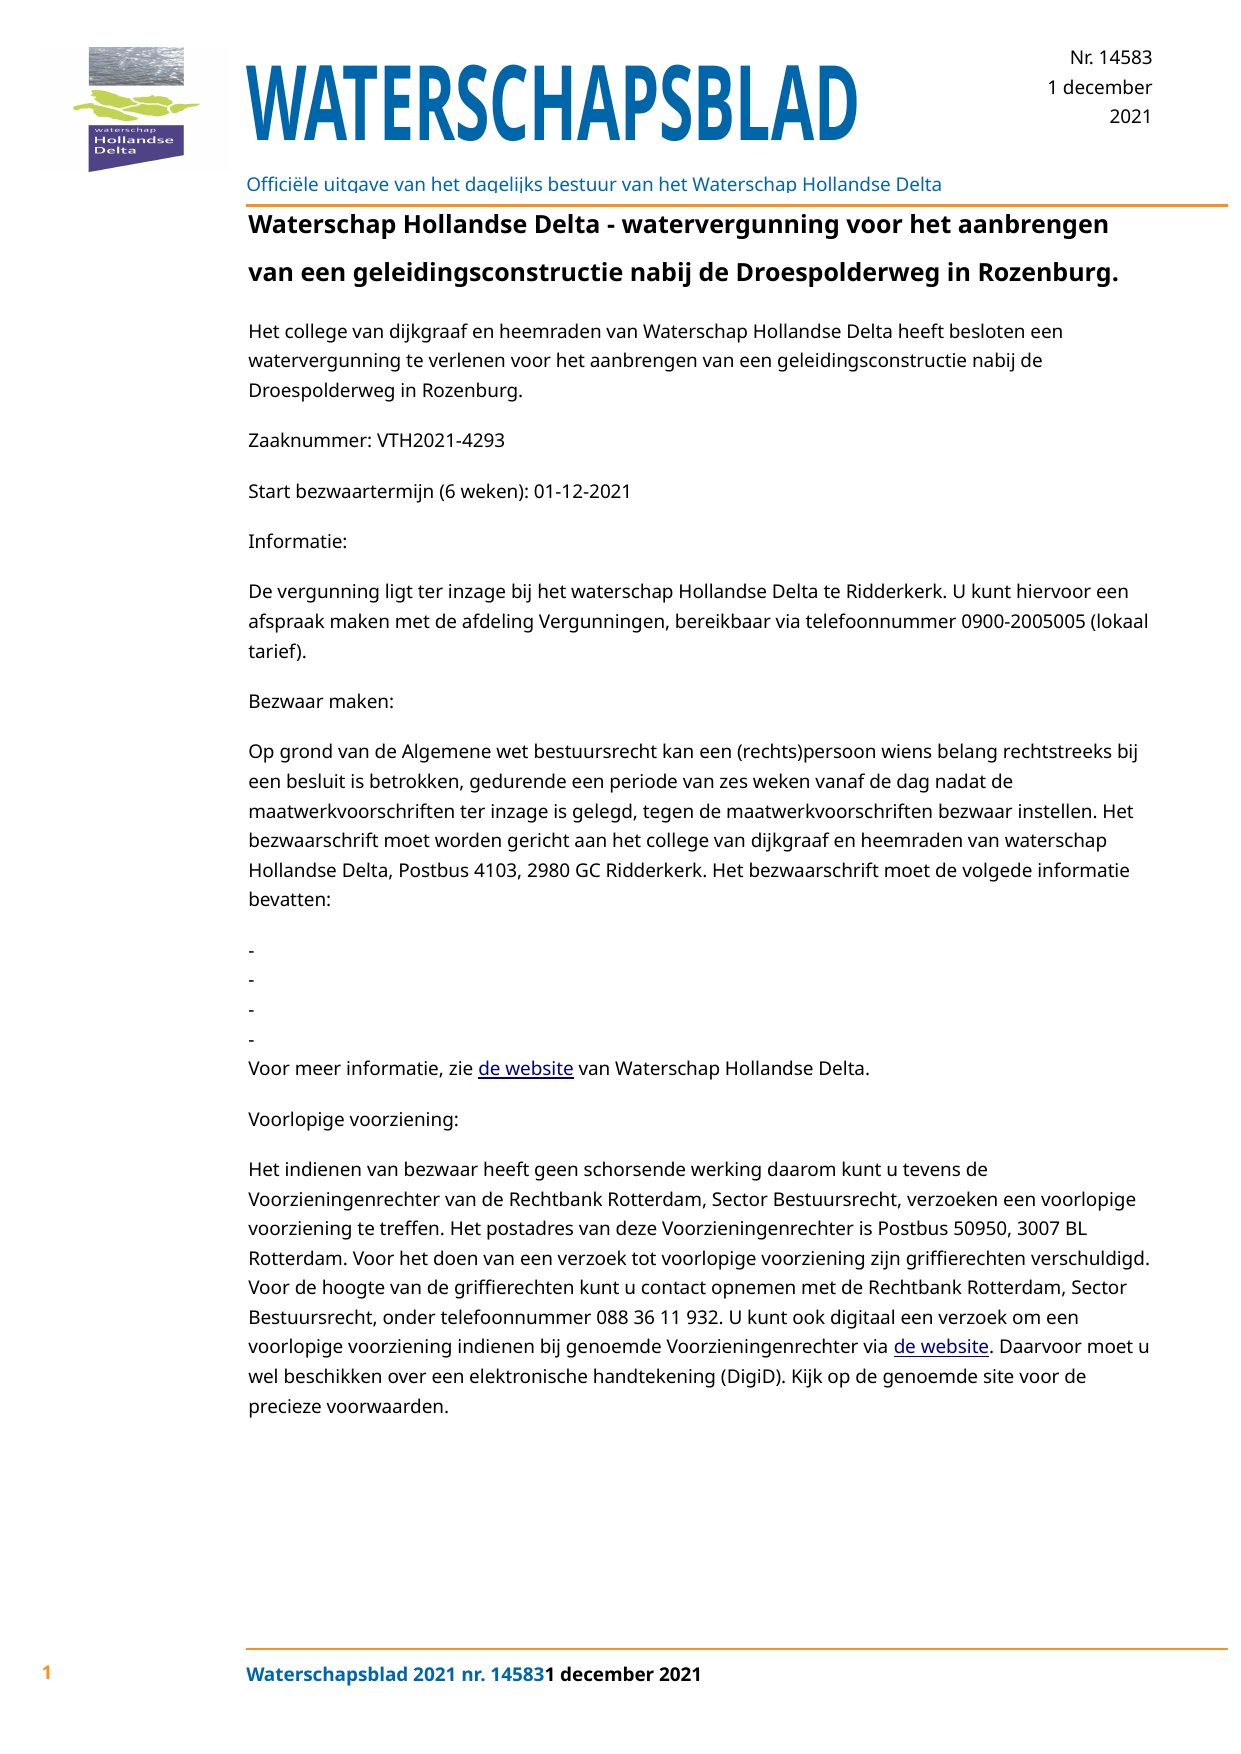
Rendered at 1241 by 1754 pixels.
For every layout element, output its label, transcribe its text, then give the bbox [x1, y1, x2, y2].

text Voorlopige voorziening: [248, 1106, 1152, 1132]
text Informatie: [248, 528, 1152, 554]
text Voor meer informatie, zie de website van Waterschap Hollandse Delta. [248, 1055, 1152, 1081]
text Waterschap Hollandse Delta - watervergunning voor het aanbrengen van een geleidingsconstructie nabij de Droespolderweg in Rozenburg. [248, 207, 1152, 288]
text De vergunning ligt ter inzage bij het waterschap Hollandse Delta te Ridderkerk. U kunt hiervoor een afspraak maken met de afdeling Vergunningen, bereikbaar via telefoonnummer 0900-2005005 (lokaal tarief). [248, 579, 1152, 664]
text Het college van dijkgraaf en heemraden van Waterschap Hollandse Delta heeft besloten een watervergunning te verlenen voor het aanbrengen van een geleidingsconstructie nabij de Droespolderweg in Rozenburg. [248, 318, 1152, 403]
text Zaaknummer: VTH2021-4293 [248, 427, 1152, 453]
text Het indienen van bezwaar heeft geen schorsende werking daarom kunt u tevens de Voorzieningenrechter van de Rechtbank Rotterdam, Sector Bestuursrecht, verzoeken een voorlopige voorziening te treffen. Het postadres van deze Voorzieningenrechter is Postbus 50950, 3007 BL Rotterdam. Voor het doen van een verzoek tot voorlopige voorziening zijn griffierechten verschuldigd. Voor de hoogte van de griffierechten kunt u contact opnemen met de Rechtbank Rotterdam, Sector Bestuursrecht, onder telefoonnummer 088 36 11 932. U kunt ook digitaal een verzoek om een voorlopige voorziening indienen bij genoemde Voorzieningenrechter via de website. Daarvoor moet u wel beschikken over een elektronische handtekening (DigiD). Kijk op de genoemde site voor de precieze voorwaarden. [248, 1156, 1152, 1419]
text Bezwaar maken: [248, 688, 1152, 714]
text Op grond van de Algemene wet bestuursrecht kan een (rechts)persoon wiens belang rechtstreeks bij een besluit is betrokken, gedurende een periode van zes weken vanaf de dag nadat de maatwerkvoorschriften ter inzage is gelegd, tegen de maatwerkvoorschriften bezwaar instellen. Het bezwaarschrift moet worden gericht aan het college van dijkgraaf en heemraden van waterschap Hollandse Delta, Postbus 4103, 2980 GC Ridderkerk. Het bezwaarschrift moet de volgede informatie bevatten: [248, 739, 1152, 912]
picture [41, 47, 231, 172]
text Start bezwaartermijn (6 weken): 01-12-2021 [248, 478, 1152, 504]
